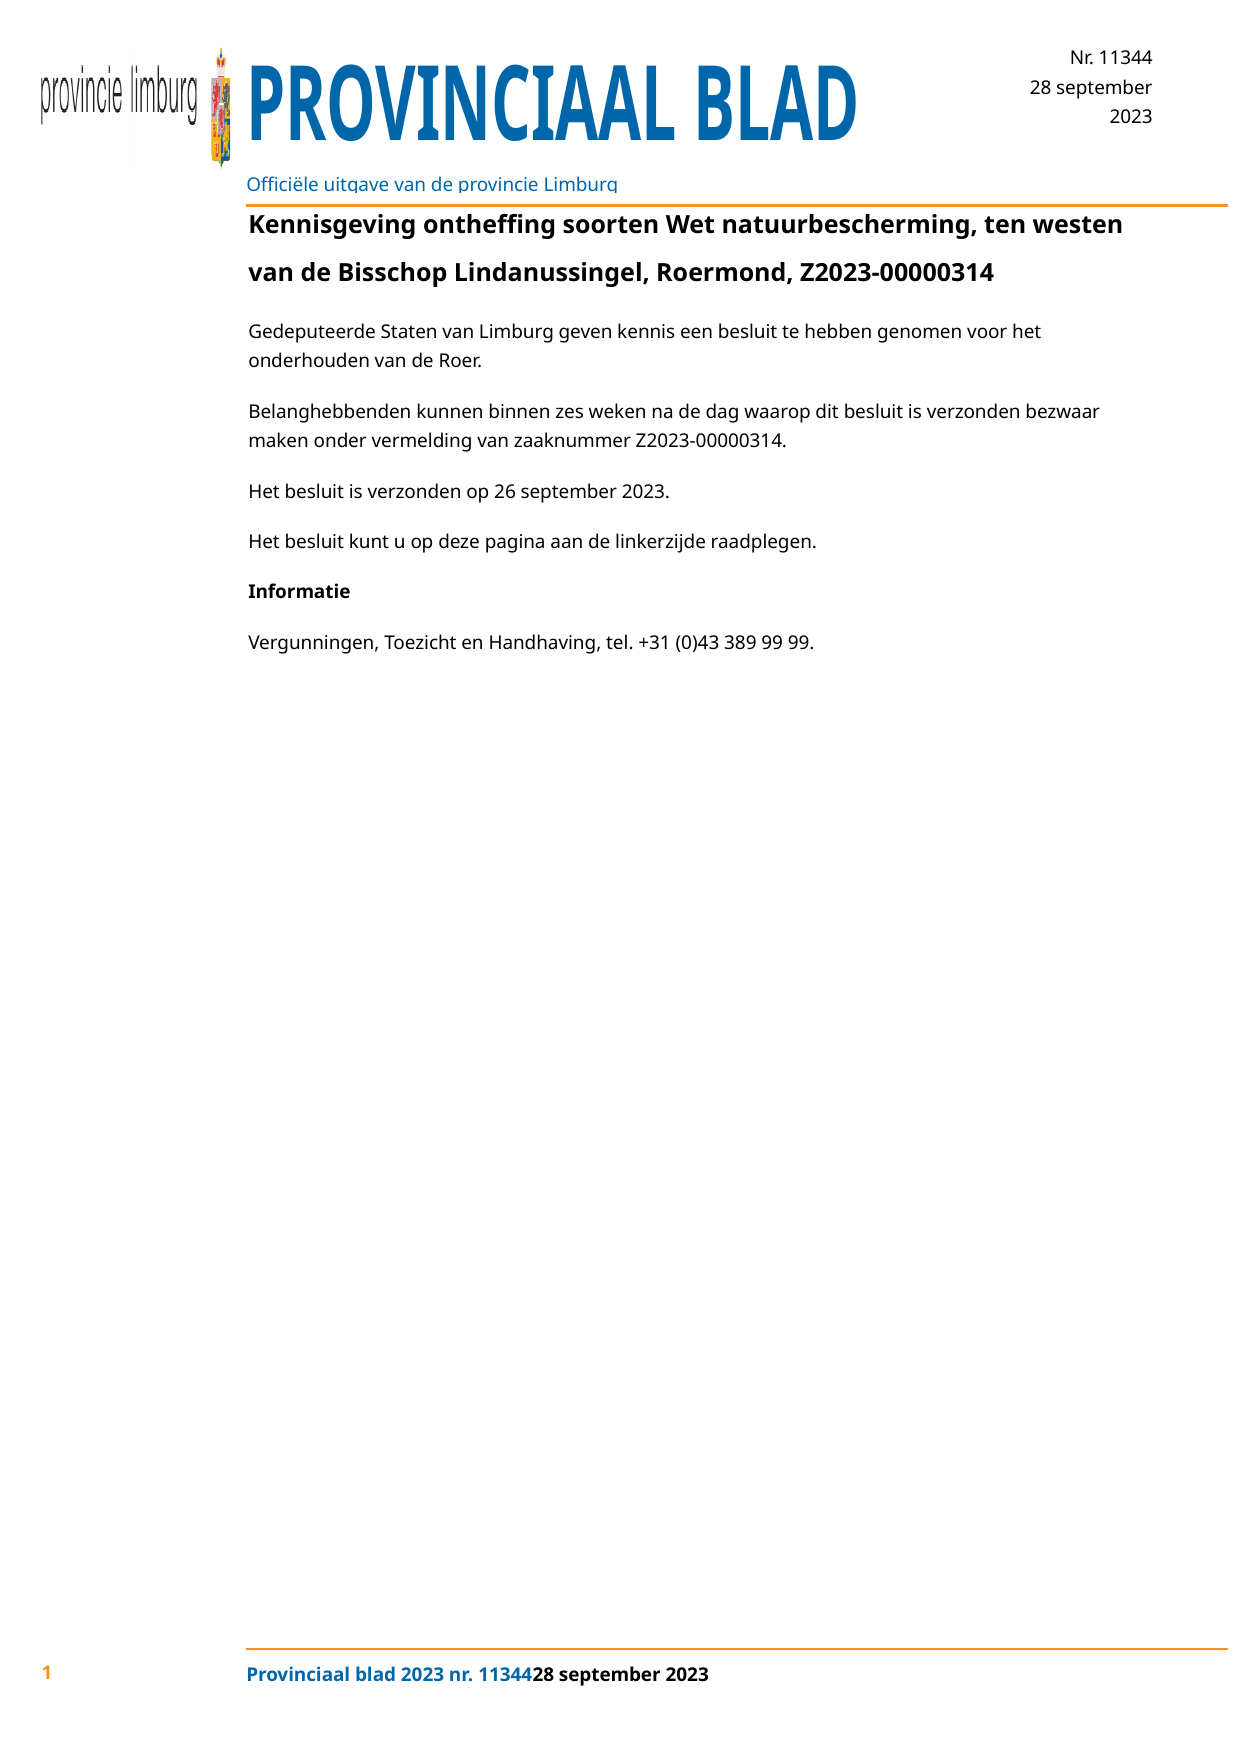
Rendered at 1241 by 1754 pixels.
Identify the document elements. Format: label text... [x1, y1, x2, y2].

text Het besluit kunt u op deze pagina aan de linkerzijde raadplegen. [248, 528, 1152, 554]
picture [41, 47, 231, 172]
text Informatie [248, 579, 1152, 604]
text Belanghebbenden kunnen binnen zes weken na de dag waarop dit besluit is verzonden bezwaar maken onder vermelding van zaaknummer Z2023-00000314. [248, 398, 1152, 453]
text Het besluit is verzonden op 26 september 2023. [248, 478, 1152, 504]
text Gedeputeerde Staten van Limburg geven kennis een besluit te hebben genomen voor het onderhouden van de Roer. [248, 318, 1152, 373]
text Kennisgeving ontheffing soorten Wet natuurbescherming, ten westen van de Bisschop Lindanussingel, Roermond, Z2023-00000314 [248, 207, 1152, 288]
text Vergunningen, Toezicht en Handhaving, tel. +31 (0)43 389 99 99. [248, 629, 1152, 655]
